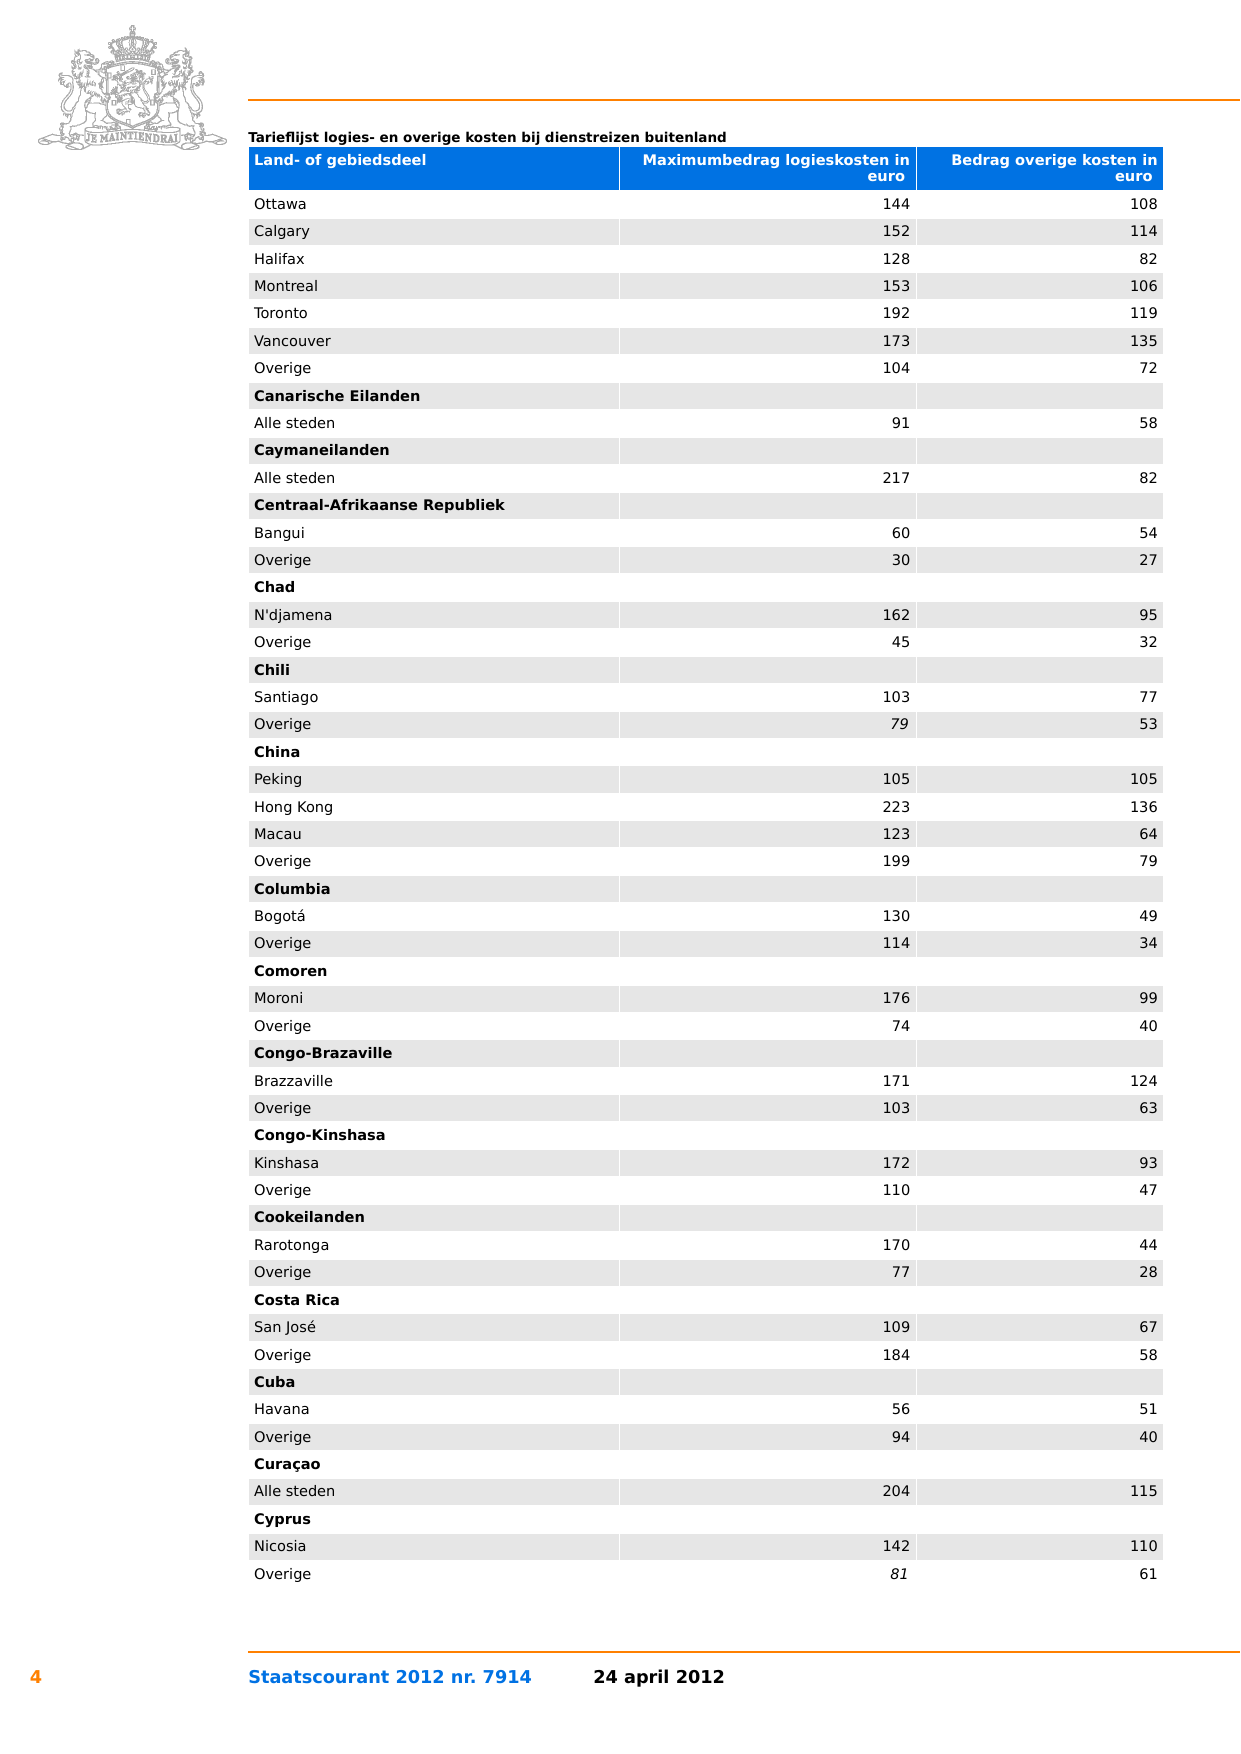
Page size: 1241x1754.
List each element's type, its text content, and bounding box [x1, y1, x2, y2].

table_cell 79 [917, 849, 1163, 875]
table_cell 103 [620, 684, 916, 711]
table_cell [917, 438, 1163, 464]
table_cell 95 [917, 602, 1163, 628]
table_cell 34 [917, 931, 1163, 957]
table_cell Cookeilanden [249, 1205, 619, 1231]
table_cell 45 [620, 629, 916, 656]
table_cell Overige [249, 1260, 619, 1286]
table_cell 47 [917, 1177, 1163, 1204]
table_cell Comoren [249, 958, 619, 984]
table_cell Bedrag overige kosten in euro [917, 147, 1163, 190]
table_cell [620, 493, 916, 519]
table_cell 105 [620, 766, 916, 793]
table_cell Toronto [249, 301, 619, 327]
table_cell 110 [917, 1534, 1163, 1560]
table_cell Overige [249, 547, 619, 573]
table_cell 136 [917, 794, 1163, 820]
table_cell 171 [620, 1068, 916, 1094]
table_cell 217 [620, 465, 916, 491]
table_cell 82 [917, 465, 1163, 491]
table_cell 32 [917, 629, 1163, 656]
table_cell Chili [249, 657, 619, 683]
table_cell Overige [249, 355, 619, 382]
table_cell 170 [620, 1232, 916, 1258]
table_cell 115 [917, 1479, 1163, 1505]
table_cell Halifax [249, 246, 619, 272]
table_cell 60 [620, 520, 916, 546]
table_cell Moroni [249, 986, 619, 1012]
table_cell [917, 739, 1163, 765]
table_cell Caymaneilanden [249, 438, 619, 464]
table_cell 128 [620, 246, 916, 272]
table_cell Costa Rica [249, 1287, 619, 1313]
table_cell Land- of gebiedsdeel [249, 147, 619, 190]
table_cell 204 [620, 1479, 916, 1505]
table_cell 44 [917, 1232, 1163, 1258]
table_cell Congo-Kinshasa [249, 1123, 619, 1149]
table_cell Columbia [249, 876, 619, 902]
table_cell Overige [249, 931, 619, 957]
table_cell [620, 958, 916, 984]
table_cell 123 [620, 821, 916, 847]
table_cell 176 [620, 986, 916, 1012]
table_cell 61 [917, 1561, 1163, 1587]
table_cell 192 [620, 301, 916, 327]
table_cell Overige [249, 1342, 619, 1368]
table_cell Curaçao [249, 1451, 619, 1478]
table_cell 142 [620, 1534, 916, 1560]
table_cell [620, 657, 916, 683]
table_cell 56 [620, 1396, 916, 1423]
table_cell [620, 383, 916, 409]
table_cell Overige [249, 712, 619, 738]
table_cell [917, 1205, 1163, 1231]
table_cell 28 [917, 1260, 1163, 1286]
table_cell [917, 383, 1163, 409]
table_cell Bangui [249, 520, 619, 546]
table_cell 63 [917, 1095, 1163, 1121]
table_cell Canarische Eilanden [249, 383, 619, 409]
table_cell 64 [917, 821, 1163, 847]
table_cell 40 [917, 1013, 1163, 1039]
table_cell 223 [620, 794, 916, 820]
table_cell 58 [917, 1342, 1163, 1368]
table_cell 119 [917, 301, 1163, 327]
table_cell 58 [917, 410, 1163, 437]
table_cell Nicosia [249, 1534, 619, 1560]
table_cell [620, 876, 916, 902]
table_cell Cyprus [249, 1506, 619, 1532]
table_cell 124 [917, 1068, 1163, 1094]
table_cell Rarotonga [249, 1232, 619, 1258]
table_cell 81 [620, 1561, 916, 1587]
table_cell Havana [249, 1396, 619, 1423]
table_cell [917, 657, 1163, 683]
table_cell 103 [620, 1095, 916, 1121]
table_cell 49 [917, 903, 1163, 930]
table_cell Peking [249, 766, 619, 793]
picture [38, 25, 227, 150]
table_cell Chad [249, 575, 619, 601]
table_cell Congo-Brazaville [249, 1040, 619, 1067]
table_cell [917, 1506, 1163, 1532]
table_cell 82 [917, 246, 1163, 272]
table_cell 162 [620, 602, 916, 628]
table_cell Alle steden [249, 410, 619, 437]
table_cell [917, 1287, 1163, 1313]
table_cell [620, 1123, 916, 1149]
table_cell 172 [620, 1150, 916, 1176]
table_cell [620, 575, 916, 601]
table_cell 67 [917, 1314, 1163, 1341]
table_cell Bogotá [249, 903, 619, 930]
table_cell [917, 1451, 1163, 1478]
table_cell Vancouver [249, 328, 619, 354]
table_cell [917, 1040, 1163, 1067]
table_cell 114 [917, 219, 1163, 245]
table_cell N'djamena [249, 602, 619, 628]
table_cell 72 [917, 355, 1163, 382]
table_cell [620, 1451, 916, 1478]
table_cell 30 [620, 547, 916, 573]
table_cell [917, 493, 1163, 519]
table_cell [620, 1369, 916, 1395]
table_cell 106 [917, 273, 1163, 299]
table_cell 199 [620, 849, 916, 875]
table_cell Hong Kong [249, 794, 619, 820]
table_cell Overige [249, 1424, 619, 1450]
table_cell 79 [620, 712, 916, 738]
table_cell [620, 1040, 916, 1067]
table_cell 104 [620, 355, 916, 382]
table_cell [917, 958, 1163, 984]
table_cell 27 [917, 547, 1163, 573]
table_cell Macau [249, 821, 619, 847]
table_cell 53 [917, 712, 1163, 738]
table_cell [917, 1123, 1163, 1149]
table_cell Brazzaville [249, 1068, 619, 1094]
table_cell Cuba [249, 1369, 619, 1395]
table_cell [620, 1506, 916, 1532]
table_cell 99 [917, 986, 1163, 1012]
table_cell Montreal [249, 273, 619, 299]
table_cell 135 [917, 328, 1163, 354]
table_cell 77 [620, 1260, 916, 1286]
table_cell 130 [620, 903, 916, 930]
table_cell 152 [620, 219, 916, 245]
table_cell 74 [620, 1013, 916, 1039]
table_cell Calgary [249, 219, 619, 245]
table_cell 114 [620, 931, 916, 957]
table_cell Overige [249, 1561, 619, 1587]
table_cell 51 [917, 1396, 1163, 1423]
table_cell Alle steden [249, 465, 619, 491]
table_cell 40 [917, 1424, 1163, 1450]
table_cell 54 [917, 520, 1163, 546]
table_cell Overige [249, 629, 619, 656]
table_cell 93 [917, 1150, 1163, 1176]
table_cell Overige [249, 849, 619, 875]
table_cell Overige [249, 1095, 619, 1121]
table_cell 77 [917, 684, 1163, 711]
table_cell 94 [620, 1424, 916, 1450]
table_cell 110 [620, 1177, 916, 1204]
table_header Tarieflijst logies- en overige kosten bij dienstreizen buitenland [248, 130, 1163, 146]
table_cell Alle steden [249, 1479, 619, 1505]
table_cell 184 [620, 1342, 916, 1368]
table_cell [620, 438, 916, 464]
table_cell Ottawa [249, 191, 619, 217]
table_cell Kinshasa [249, 1150, 619, 1176]
table_cell [917, 1369, 1163, 1395]
table_cell Overige [249, 1013, 619, 1039]
table_cell Overige [249, 1177, 619, 1204]
table_cell [917, 575, 1163, 601]
table_cell 144 [620, 191, 916, 217]
table_cell Centraal-Afrikaanse Republiek [249, 493, 619, 519]
table_cell 91 [620, 410, 916, 437]
table_cell [620, 1205, 916, 1231]
table_cell [620, 1287, 916, 1313]
table_cell 108 [917, 191, 1163, 217]
table_cell 109 [620, 1314, 916, 1341]
table_cell Maximumbedrag logieskosten in euro [620, 147, 916, 190]
table_cell [620, 739, 916, 765]
table_cell San José [249, 1314, 619, 1341]
table_cell [917, 876, 1163, 902]
table_cell 105 [917, 766, 1163, 793]
table_cell 153 [620, 273, 916, 299]
table_cell China [249, 739, 619, 765]
table_cell Santiago [249, 684, 619, 711]
table_cell 173 [620, 328, 916, 354]
